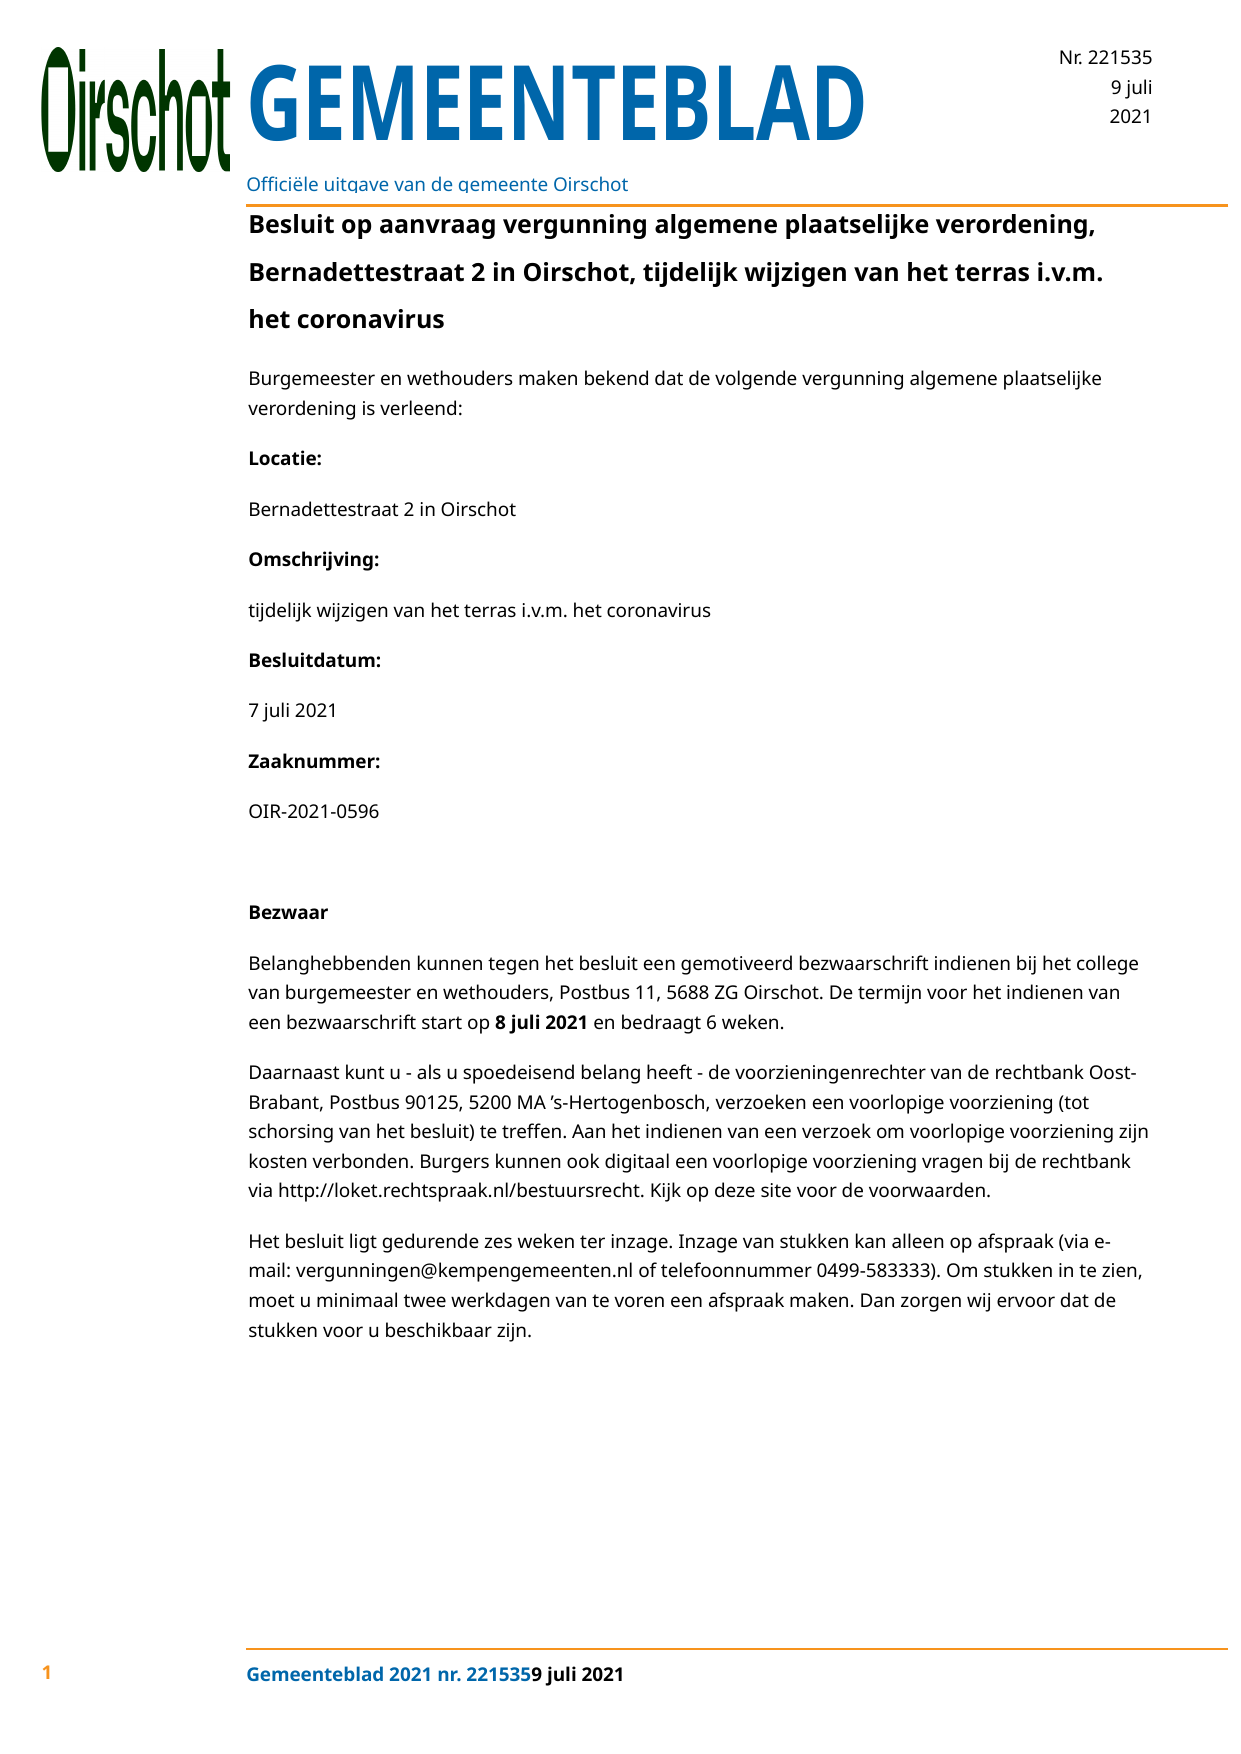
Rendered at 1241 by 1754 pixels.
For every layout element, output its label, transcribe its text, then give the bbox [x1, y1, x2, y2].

text Omschrijving: [248, 546, 1152, 572]
text Belanghebbenden kunnen tegen het besluit een gemotiveerd bezwaarschrift indienen bij het college van burgemeester en wethouders, Postbus 11, 5688 ZG Oirschot. De termijn voor het indienen van een bezwaarschrift start op 8 juli 2021 en bedraagt 6 weken. [248, 950, 1152, 1034]
text Besluit op aanvraag vergunning algemene plaatselijke verordening, Bernadettestraat 2 in Oirschot, tijdelijk wijzigen van het terras i.v.m. het coronavirus [248, 207, 1152, 336]
text Bernadettestraat 2 in Oirschot [248, 496, 1152, 522]
text OIR-2021-0596 [248, 798, 1152, 824]
text Bezwaar [248, 899, 1152, 925]
text Daarnaast kunt u - als u spoedeisend belang heeft - de voorzieningenrechter van de rechtbank Oost-Brabant, Postbus 90125, 5200 MA ’s-Hertogenbosch, verzoeken een voorlopige voorziening (tot schorsing van het besluit) te treffen. Aan het indienen van een verzoek om voorlopige voorziening zijn kosten verbonden. Burgers kunnen ook digitaal een voorlopige voorziening vragen bij de rechtbank via http://loket.rechtspraak.nl/bestuursrecht. Kijk op deze site voor de voorwaarden. [248, 1059, 1152, 1203]
text Burgemeester en wethouders maken bekend dat de volgende vergunning algemene plaatselijke verordening is verleend: [248, 366, 1152, 421]
text 7 juli 2021 [248, 698, 1152, 723]
text Zaaknummer: [248, 748, 1152, 774]
text Het besluit ligt gedurende zes weken ter inzage. Inzage van stukken kan alleen op afspraak (via e-mail: vergunningen@kempengemeenten.nl of telefoonnummer 0499-583333). Om stukken in te zien, moet u minimaal twee werkdagen van te voren een afspraak maken. Dan zorgen wij ervoor dat de stukken voor u beschikbaar zijn. [248, 1228, 1152, 1342]
picture [41, 47, 231, 172]
text Besluitdatum: [248, 647, 1152, 673]
text Locatie: [248, 446, 1152, 471]
text tijdelijk wijzigen van het terras i.v.m. het coronavirus [248, 597, 1152, 622]
